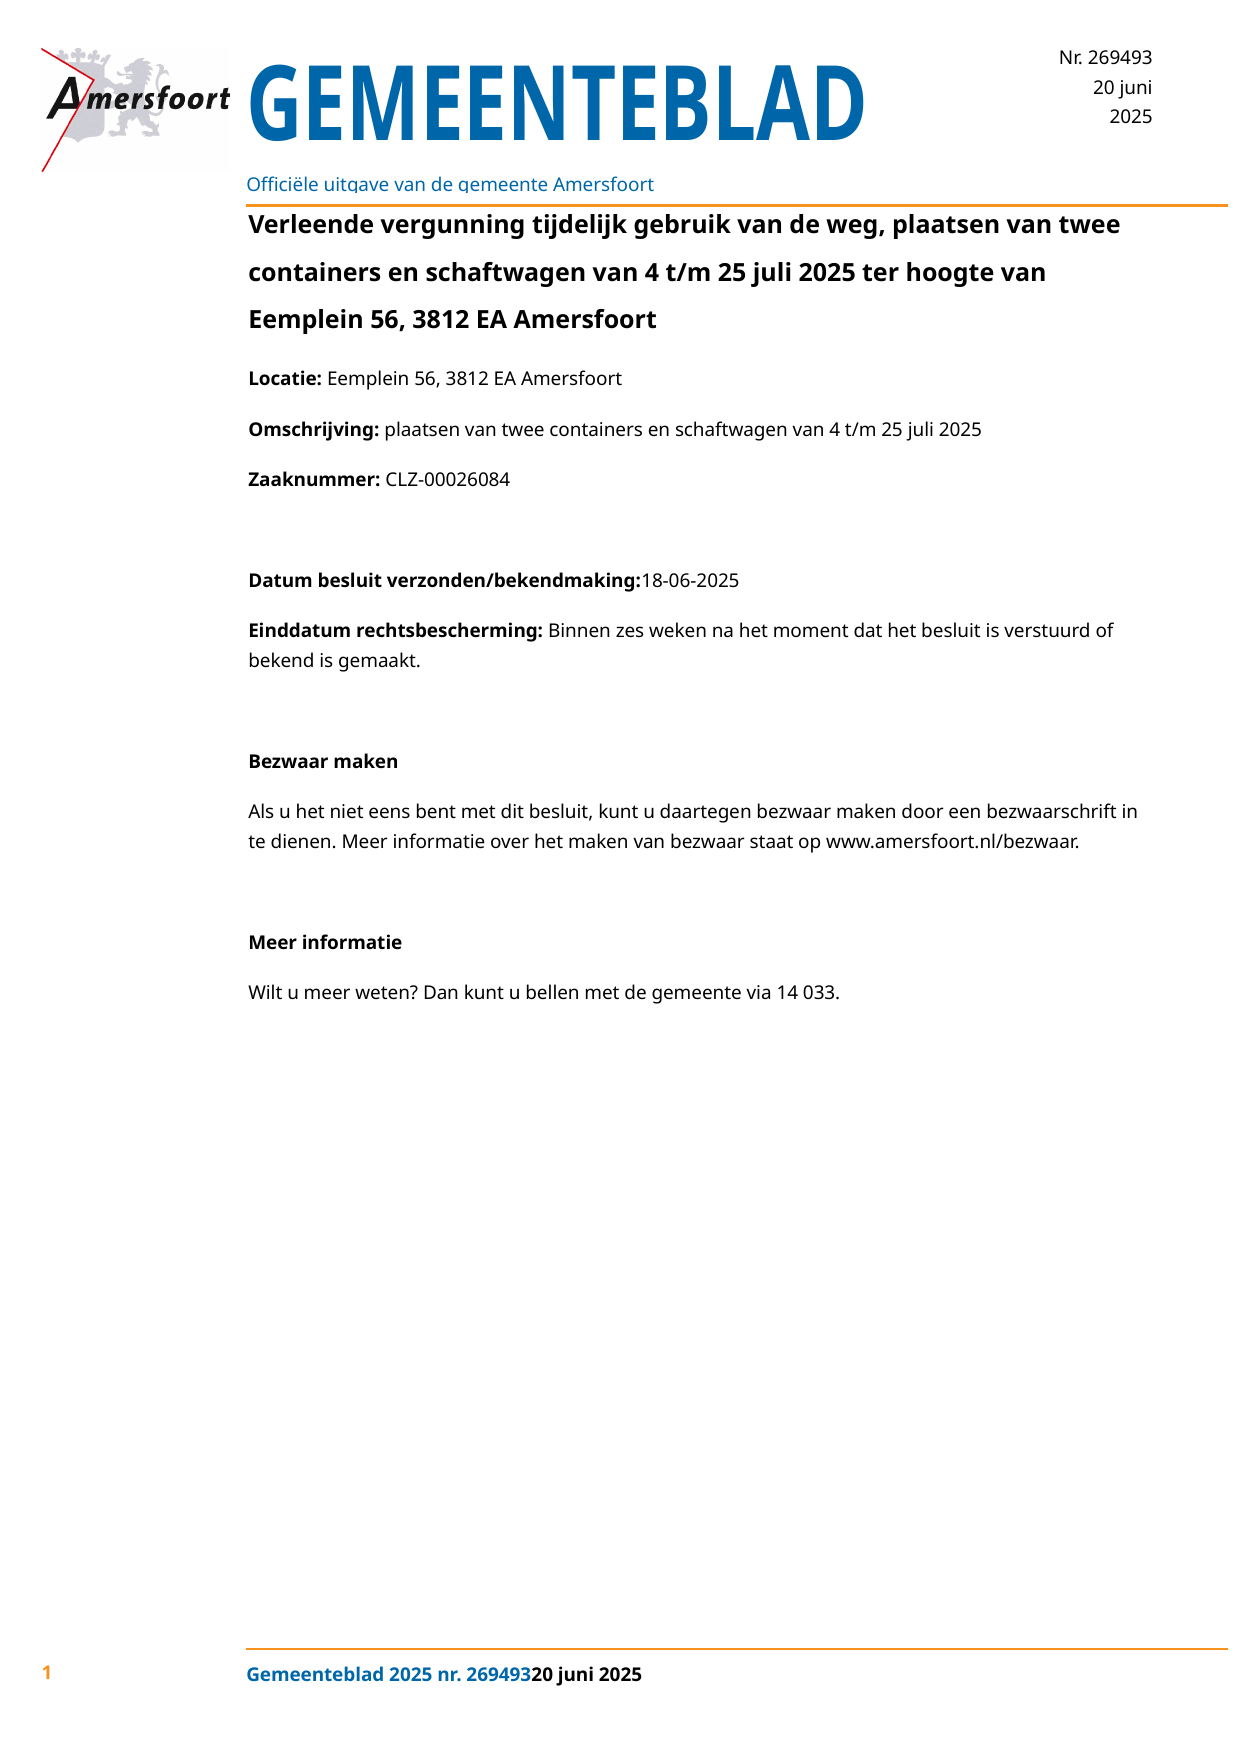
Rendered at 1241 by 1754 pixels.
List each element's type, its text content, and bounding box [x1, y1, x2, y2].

text Bezwaar maken [248, 748, 1152, 774]
text Wilt u meer weten? Dan kunt u bellen met de gemeente via 14 033. [248, 979, 1152, 1005]
text Verleende vergunning tijdelijk gebruik van de weg, plaatsen van twee containers en schaftwagen van 4 t/m 25 juli 2025 ter hoogte van Eemplein 56, 3812 EA Amersfoort [248, 207, 1152, 336]
text Einddatum rechtsbescherming: Binnen zes weken na het moment dat het besluit is verstuurd of bekend is gemaakt. [248, 618, 1152, 673]
text Omschrijving: plaatsen van twee containers en schaftwagen van 4 t/m 25 juli 2025 [248, 416, 1152, 442]
text Meer informatie [248, 929, 1152, 954]
text Zaaknummer: CLZ-00026084 [248, 466, 1152, 492]
text Locatie: Eemplein 56, 3812 EA Amersfoort [248, 366, 1152, 391]
text Als u het niet eens bent met dit besluit, kunt u daartegen bezwaar maken door een bezwaarschrift in te dienen. Meer informatie over het maken van bezwaar staat op www.amersfoort.nl/bezwaar. [248, 798, 1152, 854]
text Datum besluit verzonden/bekendmaking:18-06-2025 [248, 567, 1152, 593]
picture [41, 47, 231, 172]
